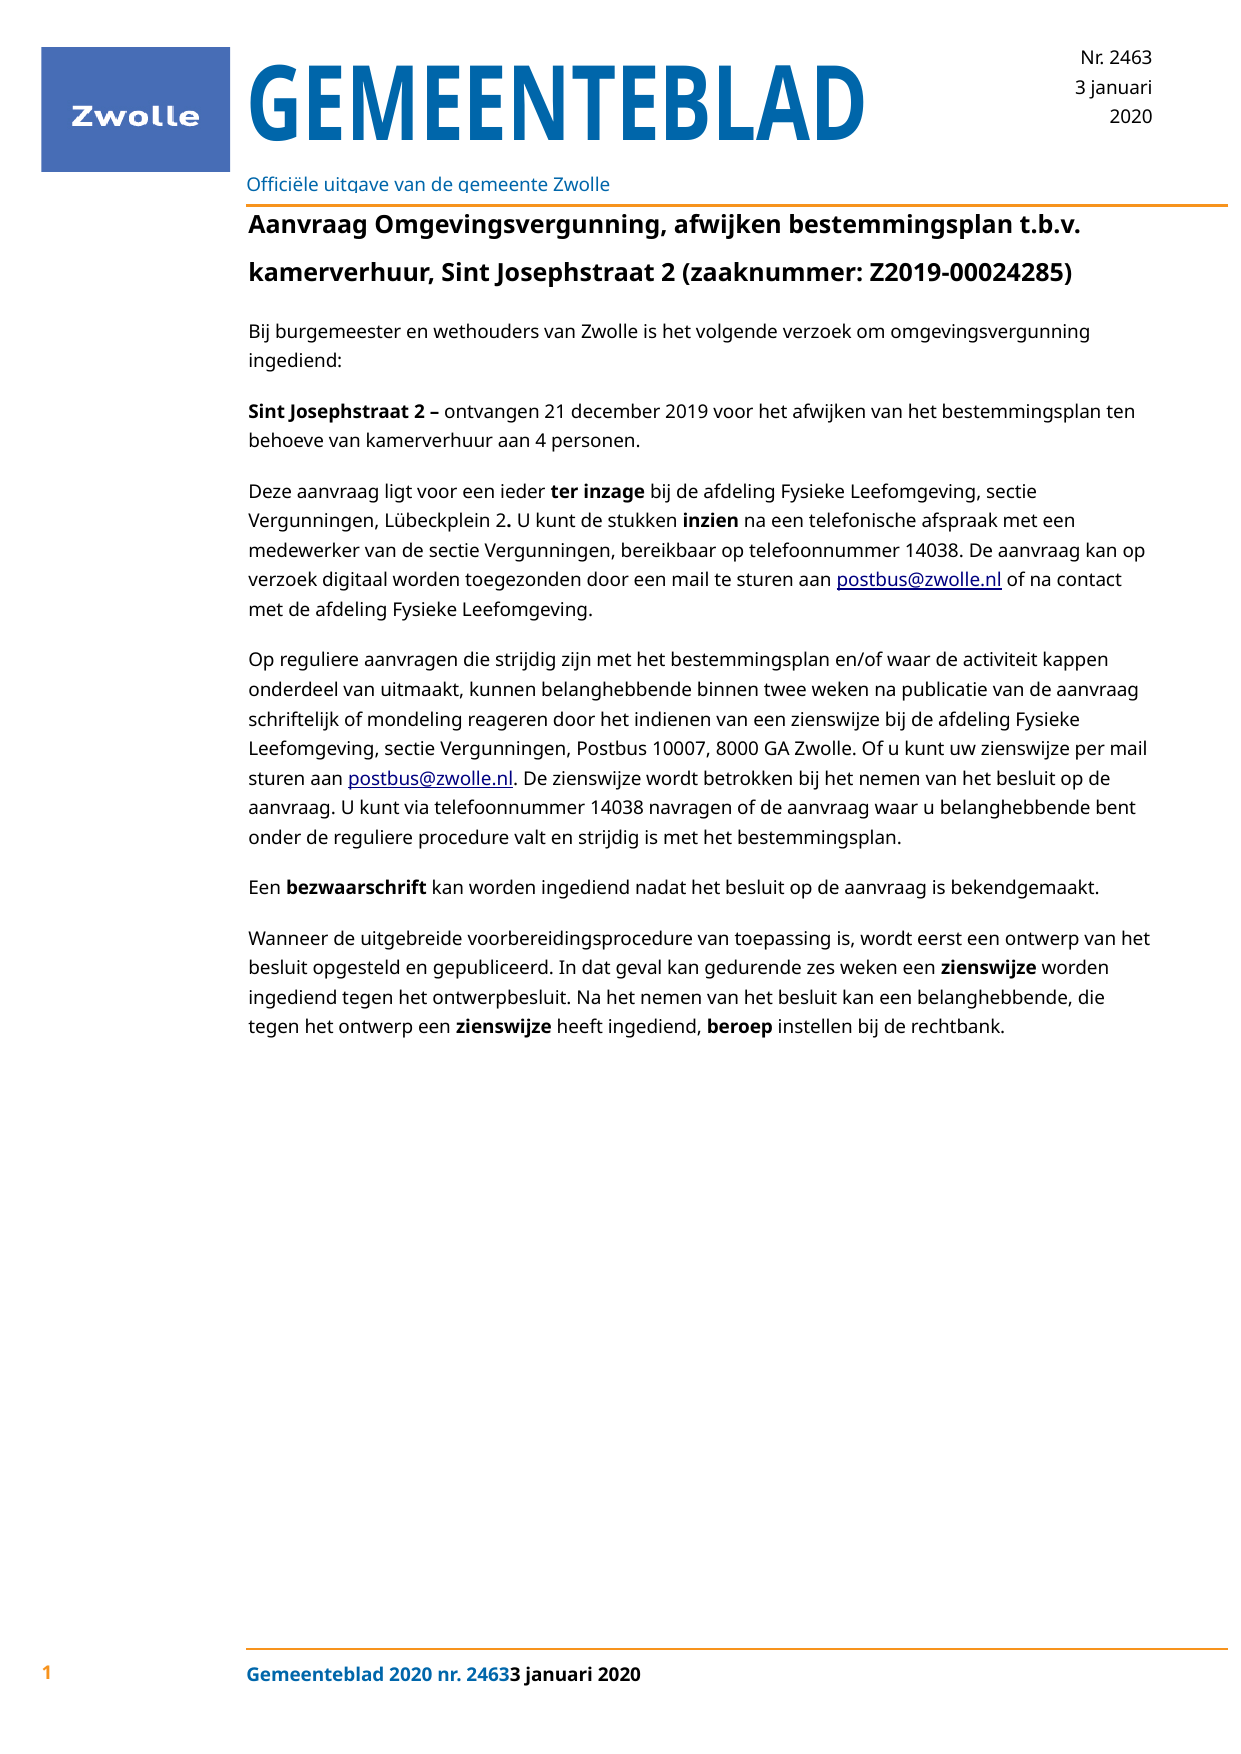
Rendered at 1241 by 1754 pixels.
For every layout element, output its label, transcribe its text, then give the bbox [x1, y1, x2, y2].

text Deze aanvraag ligt voor een ieder ter inzage bij de afdeling Fysieke Leefomgeving, sectie Vergunningen, Lübeckplein 2. U kunt de stukken inzien na een telefonische afspraak met een medewerker van de sectie Vergunningen, bereikbaar op telefoonnummer 14038. De aanvraag kan op verzoek digitaal worden toegezonden door een mail te sturen aan postbus@zwolle.nl of na contact met de afdeling Fysieke Leefomgeving. [248, 478, 1152, 622]
text Op reguliere aanvragen die strijdig zijn met het bestemmingsplan en/of waar de activiteit kappen onderdeel van uitmaakt, kunnen belanghebbende binnen twee weken na publicatie van de aanvraag schriftelijk of mondeling reageren door het indienen van een zienswijze bij de afdeling Fysieke Leefomgeving, sectie Vergunningen, Postbus 10007, 8000 GA Zwolle. Of u kunt uw zienswijze per mail sturen aan postbus@zwolle.nl. De zienswijze wordt betrokken bij het nemen van het besluit op de aanvraag. U kunt via telefoonnummer 14038 navragen of de aanvraag waar u belanghebbende bent onder de reguliere procedure valt en strijdig is met het bestemmingsplan. [248, 647, 1152, 850]
text Aanvraag Omgevingsvergunning, afwijken bestemmingsplan t.b.v. kamerverhuur, Sint Josephstraat 2 (zaaknummer: Z2019-00024285) [248, 207, 1152, 288]
text Wanneer de uitgebreide voorbereidingsprocedure van toepassing is, wordt eerst een ontwerp van het besluit opgesteld en gepubliceerd. In dat geval kan gedurende zes weken een zienswijze worden ingediend tegen het ontwerpbesluit. Na het nemen van het besluit kan een belanghebbende, die tegen het ontwerp een zienswijze heeft ingediend, beroep instellen bij de rechtbank. [248, 925, 1152, 1039]
text Sint Josephstraat 2 – ontvangen 21 december 2019 voor het afwijken van het bestemmingsplan ten behoeve van kamerverhuur aan 4 personen. [248, 398, 1152, 453]
text Een bezwaarschrift kan worden ingediend nadat het besluit op de aanvraag is bekendgemaakt. [248, 874, 1152, 900]
text Bij burgemeester en wethouders van Zwolle is het volgende verzoek om omgevingsvergunning ingediend: [248, 318, 1152, 373]
picture [41, 47, 231, 172]
